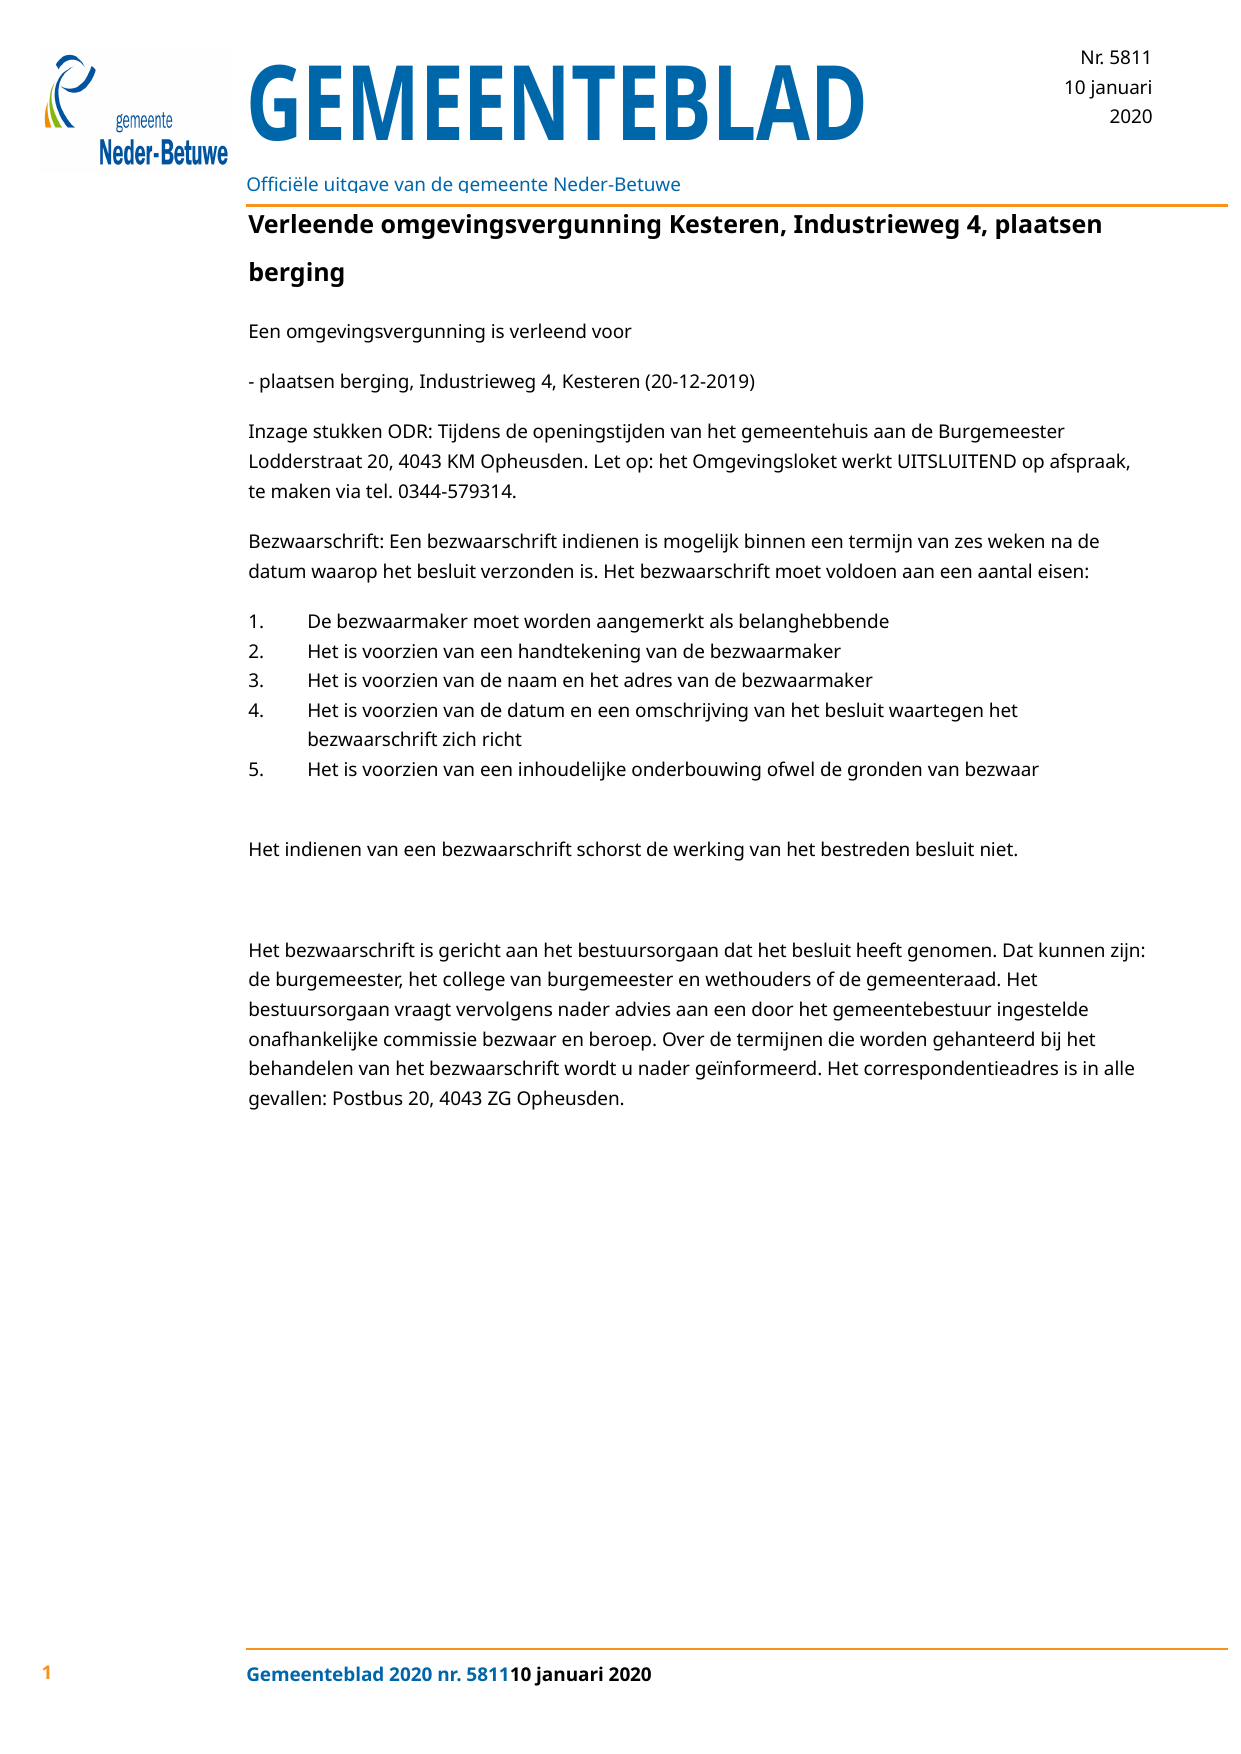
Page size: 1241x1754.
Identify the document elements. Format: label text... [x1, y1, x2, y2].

list De bezwaarmaker moet worden aangemerkt als belanghebbende [248, 608, 1152, 634]
list Het is voorzien van de naam en het adres van de bezwaarmaker [248, 667, 1152, 693]
text - plaatsen berging, Industrieweg 4, Kesteren (20-12-2019) [248, 368, 1152, 394]
text Het indienen van een bezwaarschrift schorst de werking van het bestreden besluit niet. [248, 836, 1152, 862]
text Het bezwaarschrift is gericht aan het bestuursorgaan dat het besluit heeft genomen. Dat kunnen zijn: de burgemeester, het college van burgemeester en wethouders of de gemeenteraad. Het bestuursorgaan vraagt vervolgens nader advies aan een door het gemeentebestuur ingestelde onafhankelijke commissie bezwaar en beroep. Over de termijnen die worden gehanteerd bij het behandelen van het bezwaarschrift wordt u nader geïnformeerd. Het correspondentieadres is in alle gevallen: Postbus 20, 4043 ZG Opheusden. [248, 937, 1152, 1111]
text Een omgevingsvergunning is verleend voor [248, 318, 1152, 344]
list Het is voorzien van een inhoudelijke onderbouwing ofwel de gronden van bezwaar [248, 756, 1152, 782]
list Het is voorzien van een handtekening van de bezwaarmaker [248, 638, 1152, 664]
text Verleende omgevingsvergunning Kesteren, Industrieweg 4, plaatsen berging [248, 207, 1152, 288]
text Inzage stukken ODR: Tijdens de openingstijden van het gemeentehuis aan de Burgemeester Lodderstraat 20, 4043 KM Opheusden. Let op: het Omgevingsloket werkt UITSLUITEND op afspraak, te maken via tel. 0344-579314. [248, 419, 1152, 504]
picture [41, 47, 231, 172]
text Bezwaarschrift: Een bezwaarschrift indienen is mogelijk binnen een termijn van zes weken na de datum waarop het besluit verzonden is. Het bezwaarschrift moet voldoen aan een aantal eisen: [248, 528, 1152, 584]
list Het is voorzien van de datum en een omschrijving van het besluit waartegen het bezwaarschrift zich richt [248, 697, 1152, 752]
